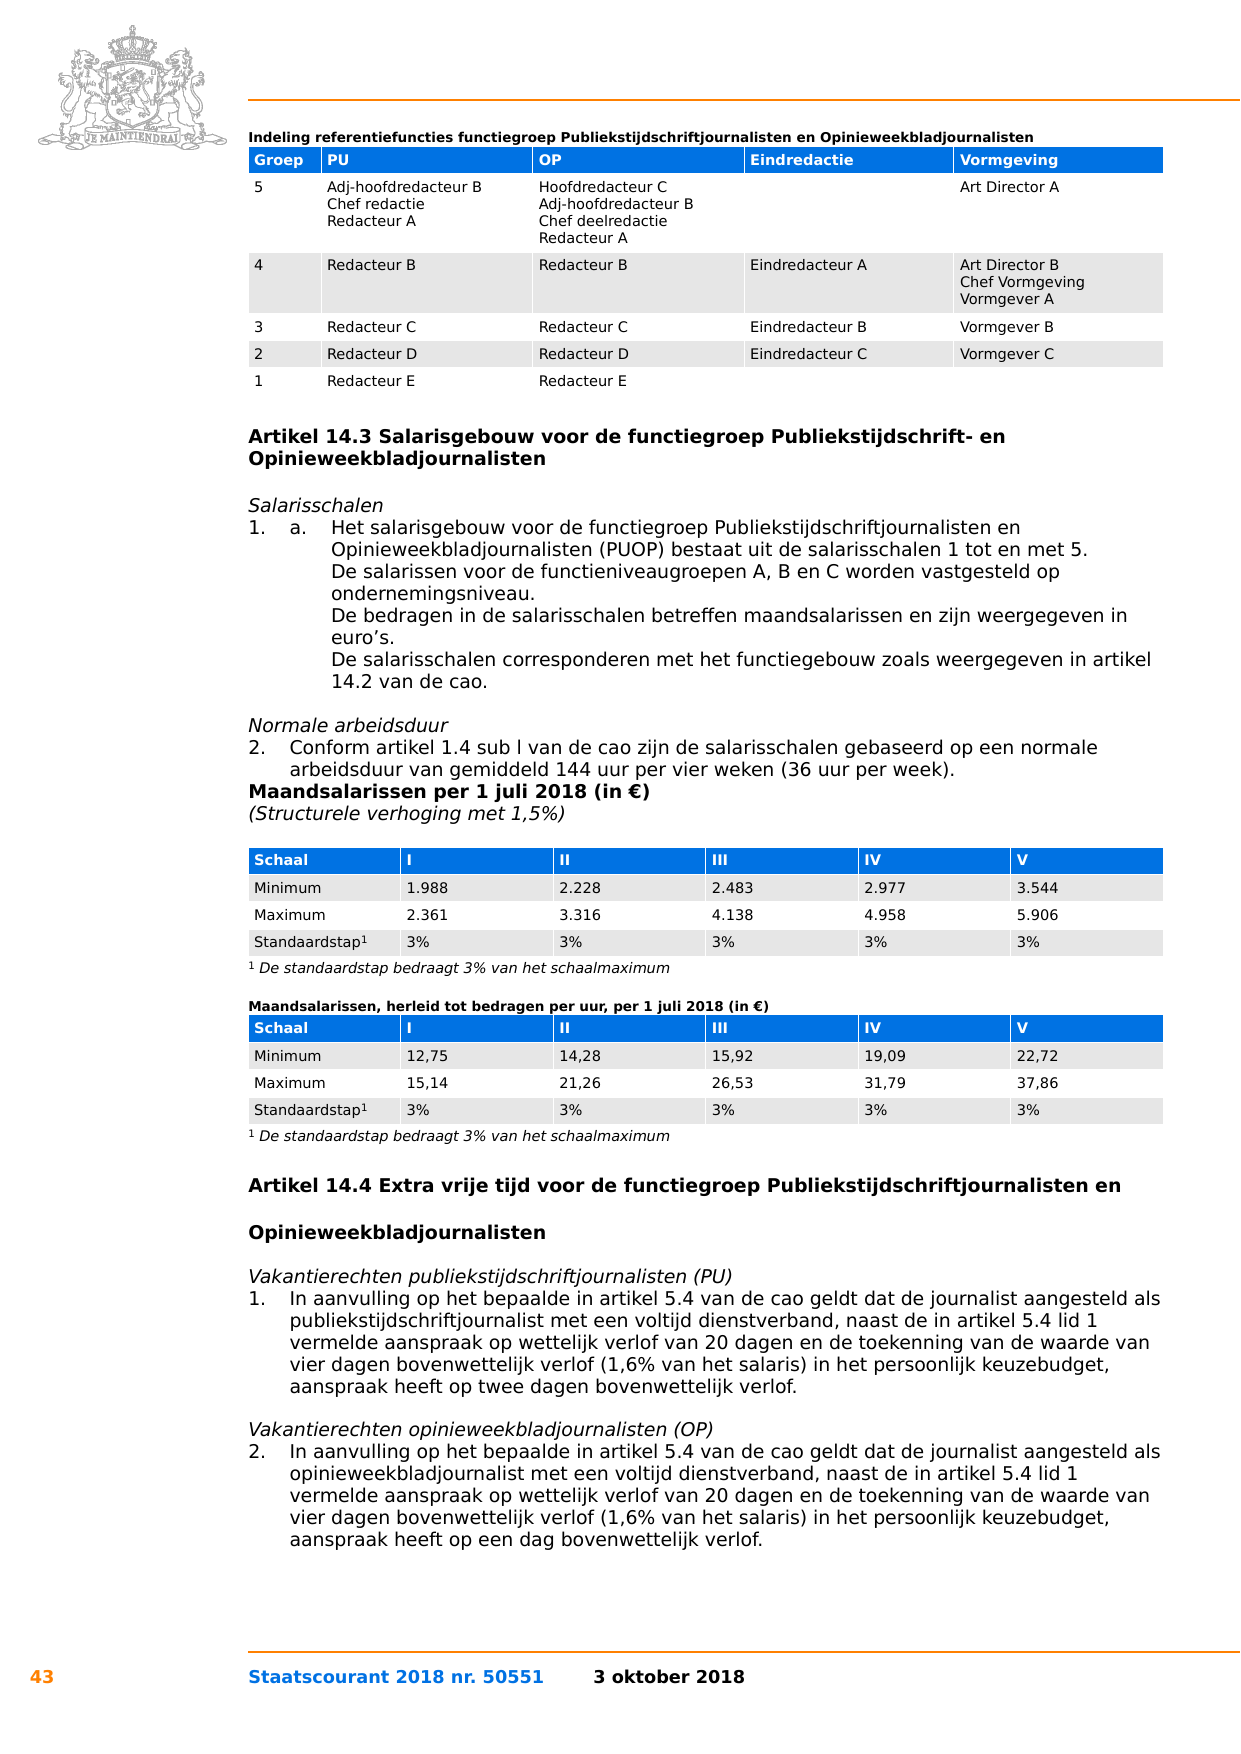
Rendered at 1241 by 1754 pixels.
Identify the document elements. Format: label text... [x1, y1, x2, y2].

text De bedragen in de salarisschalen betreffen maandsalarissen en zijn weergegeven in euro’s. [331, 605, 1163, 649]
table_cell 5 [249, 174, 321, 251]
table_cell 3.316 [554, 902, 705, 928]
table_header Schaal [249, 848, 400, 874]
table_cell 15,92 [706, 1043, 858, 1069]
table_cell 3 [249, 314, 321, 340]
table_cell Schaal [249, 1015, 400, 1042]
table_cell 21,26 [554, 1070, 705, 1097]
table_cell 1 De standaardstap bedraagt 3% van het schaalmaximum [248, 957, 1163, 977]
table_cell II [554, 1015, 705, 1042]
text De salarissen voor de functieniveaugroepen A, B en C worden vastgesteld op ondernemingsniveau. [331, 561, 1163, 605]
table_cell Redacteur D [322, 341, 532, 367]
text 2. Conform artikel 1.4 sub l van de cao zijn de salarisschalen gebaseerd op een normale arbeidsduur van gemiddeld 144 uur per vier weken (36 uur per week). [248, 737, 1163, 781]
table_cell Vormgever B [954, 314, 1163, 340]
table_cell 1 De standaardstap bedraagt 3% van het schaalmaximum [248, 1125, 1163, 1145]
table_cell Redacteur D [533, 341, 744, 367]
table_cell 3% [706, 1098, 858, 1124]
table_cell 26,53 [706, 1070, 858, 1097]
table_cell 19,09 [859, 1043, 1010, 1069]
table_cell Eindredacteur C [745, 341, 953, 367]
table_cell Standaardstap1 [249, 930, 400, 956]
table_cell Hoofdredacteur C Adj-hoofdredacteur B Chef deelredactie Redacteur A [533, 174, 744, 251]
table_cell 4.958 [859, 902, 1010, 928]
text Opinieweekbladjournalisten [248, 1222, 1163, 1244]
table_header IV [859, 848, 1010, 874]
table_cell 3% [706, 930, 858, 956]
table_cell Redacteur B [533, 253, 744, 313]
table_cell 3% [554, 930, 705, 956]
text De salarisschalen corresponderen met het functiegebouw zoals weergegeven in artikel 14.2 van de cao. [331, 649, 1163, 693]
table_cell 22,72 [1011, 1043, 1163, 1069]
subtitle Vakantierechten opinieweekbladjournalisten (OP) [248, 1419, 1163, 1441]
subtitle Salarisschalen [248, 495, 1163, 517]
table_cell IV [859, 1015, 1010, 1042]
table_cell Redacteur E [533, 369, 744, 395]
table_cell [745, 174, 953, 251]
table_cell Maximum [249, 902, 400, 928]
table_cell 2.977 [859, 875, 1010, 901]
subtitle Normale arbeidsduur [248, 714, 1163, 737]
table_cell Minimum [249, 875, 400, 901]
table_cell Maximum [249, 1070, 400, 1097]
text 1. a. Het salarisgebouw voor de functiegroep Publiekstijdschriftjournalisten en Opinieweekbladjournalisten (PUOP) bestaat uit de salarisschalen 1 tot en met 5. [248, 517, 1163, 561]
table_cell 2.483 [706, 875, 858, 901]
table_cell Minimum [249, 1043, 400, 1069]
table_cell 2.228 [554, 875, 705, 901]
table_cell III [706, 1015, 858, 1042]
table_cell 3% [859, 1098, 1010, 1124]
table_cell Art Director A [954, 174, 1163, 251]
table_header Maandsalarissen, herleid tot bedragen per uur, per 1 juli 2018 (in €) [248, 999, 1163, 1014]
table_cell 2.361 [401, 902, 553, 928]
table_cell Redacteur E [322, 369, 532, 395]
table_cell V [1011, 1015, 1163, 1042]
table_cell Vormgeving [954, 147, 1163, 173]
text Maandsalarissen per 1 juli 2018 (in €) [248, 781, 1163, 802]
table_cell Groep [249, 147, 321, 173]
table_cell 1.988 [401, 875, 553, 901]
table_header V [1011, 848, 1163, 874]
table_cell Standaardstap1 [249, 1098, 400, 1124]
table_cell PU [322, 147, 532, 173]
table_cell Eindredactie [745, 147, 953, 173]
table_cell 2 [249, 341, 321, 367]
table_cell 3% [401, 1098, 553, 1124]
subtitle Artikel 14.3 Salarisgebouw voor de functiegroep Publiekstijdschrift- en Opinieweekbladjournalisten [248, 426, 1163, 470]
table_cell Vormgever C [954, 341, 1163, 367]
table_header Indeling referentiefuncties functiegroep Publiekstijdschriftjournalisten en Opinieweekbladjournalisten [248, 130, 1163, 146]
table_cell 3.544 [1011, 875, 1163, 901]
table_header III [706, 848, 858, 874]
table_header I [401, 848, 553, 874]
table_cell [954, 369, 1163, 395]
table_cell 3% [1011, 1098, 1163, 1124]
table_cell 5.906 [1011, 902, 1163, 928]
text (Structurele verhoging met 1,5%) [248, 802, 1163, 824]
table_cell 1 [249, 369, 321, 395]
table_header II [554, 848, 705, 874]
table_cell 14,28 [554, 1043, 705, 1069]
subtitle Artikel 14.4 Extra vrije tijd voor de functiegroep Publiekstijdschriftjournalisten en [248, 1175, 1163, 1197]
table_cell [745, 369, 953, 395]
table_cell 4.138 [706, 902, 858, 928]
table_cell Art Director B Chef Vormgeving Vormgever A [954, 253, 1163, 313]
table_cell 15,14 [401, 1070, 553, 1097]
table_cell Eindredacteur B [745, 314, 953, 340]
table_cell Redacteur C [533, 314, 744, 340]
table_cell Redacteur B [322, 253, 532, 313]
text 1. In aanvulling op het bepaalde in artikel 5.4 van de cao geldt dat de journalist aangesteld als publiekstijdschriftjournalist met een voltijd dienstverband, naast de in artikel 5.4 lid 1 vermelde aanspraak op wettelijk verlof van 20 dagen en de toekenning van de waarde van vier dagen bovenwettelijk verlof (1,6% van het salaris) in het persoonlijk keuzebudget, aanspraak heeft op twee dagen bovenwettelijk verlof. [248, 1288, 1163, 1397]
table_cell 37,86 [1011, 1070, 1163, 1097]
table_cell 12,75 [401, 1043, 553, 1069]
table_cell Redacteur C [322, 314, 532, 340]
table_cell 4 [249, 253, 321, 313]
table_cell 3% [859, 930, 1010, 956]
text 2. In aanvulling op het bepaalde in artikel 5.4 van de cao geldt dat de journalist aangesteld als opinieweekbladjournalist met een voltijd dienstverband, naast de in artikel 5.4 lid 1 vermelde aanspraak op wettelijk verlof van 20 dagen en de toekenning van de waarde van vier dagen bovenwettelijk verlof (1,6% van het salaris) in het persoonlijk keuzebudget, aanspraak heeft op een dag bovenwettelijk verlof. [248, 1441, 1163, 1551]
table_cell 31,79 [859, 1070, 1010, 1097]
table_cell 3% [554, 1098, 705, 1124]
subtitle Vakantierechten publiekstijdschriftjournalisten (PU) [248, 1266, 1163, 1288]
table_cell Adj-hoofdredacteur B Chef redactie Redacteur A [322, 174, 532, 251]
table_cell 3% [401, 930, 553, 956]
table_cell 3% [1011, 930, 1163, 956]
picture [38, 25, 227, 150]
table_cell I [401, 1015, 553, 1042]
table_cell OP [533, 147, 744, 173]
table_cell Eindredacteur A [745, 253, 953, 313]
